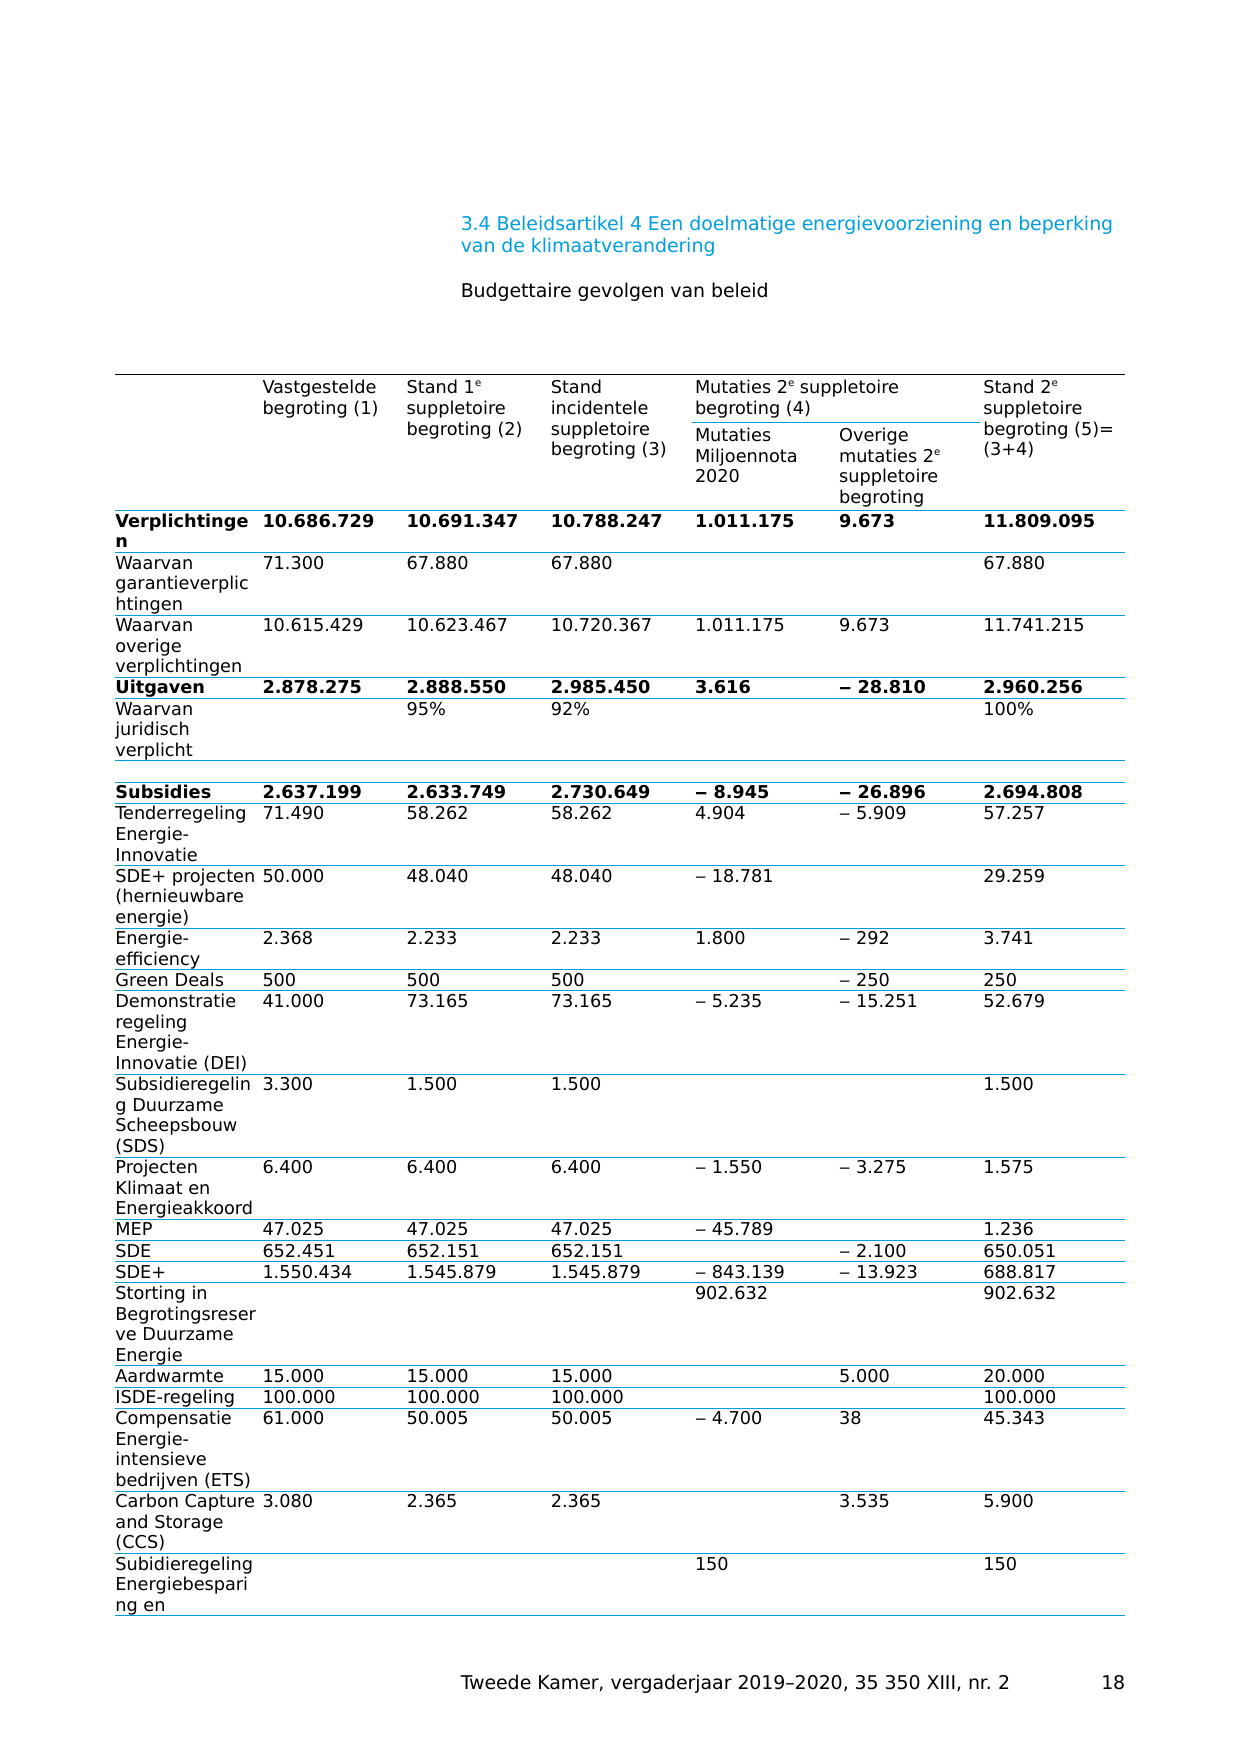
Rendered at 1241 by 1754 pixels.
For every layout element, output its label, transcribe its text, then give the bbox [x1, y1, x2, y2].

table_cell Stand 1e suppletoire begroting (2) [404, 375, 548, 510]
table_cell 92% [548, 699, 692, 760]
table_cell [692, 761, 836, 782]
table_cell 11.741.215 [980, 616, 1125, 677]
table_cell ‒ 4.700 [692, 1409, 836, 1491]
table_cell 2.637.199 [259, 783, 403, 803]
table_cell 50.000 [259, 866, 403, 927]
table_cell Tenderregeling Energie-Innovatie [115, 804, 259, 865]
table_cell ISDE-regeling [115, 1388, 259, 1408]
table_cell 250 [980, 970, 1125, 990]
table_cell 3.616 [692, 678, 836, 698]
table_cell 150 [980, 1554, 1125, 1615]
table_cell 10.720.367 [548, 616, 692, 677]
table_cell 20.000 [980, 1366, 1125, 1386]
table_cell Mutaties 2e suppletoire begroting (4) [692, 375, 980, 421]
table_cell 1.011.175 [692, 511, 836, 552]
table_cell 73.165 [548, 991, 692, 1073]
table_cell [404, 1283, 548, 1365]
table_cell [692, 1241, 836, 1261]
table_cell Demonstratie regeling Energie-Innovatie (DEI) [115, 991, 259, 1073]
table_cell 10.615.429 [259, 616, 403, 677]
table_cell 50.005 [404, 1409, 548, 1491]
table_cell 15.000 [259, 1366, 403, 1386]
table_cell 48.040 [548, 866, 692, 927]
table_cell 500 [404, 970, 548, 990]
table_cell 11.809.095 [980, 511, 1125, 552]
table_cell SDE [115, 1241, 259, 1261]
table_cell [836, 1283, 980, 1365]
table_cell 652.151 [548, 1241, 692, 1261]
table_cell 48.040 [404, 866, 548, 927]
table_cell 500 [259, 970, 403, 990]
table_cell Mutaties Miljoennota 2020 [692, 423, 836, 510]
table_cell [836, 699, 980, 760]
table_cell 6.400 [259, 1158, 403, 1219]
table_cell Storting in Begrotingsreserve Duurzame Energie [115, 1283, 259, 1365]
table_cell 57.257 [980, 804, 1125, 865]
table_cell 100.000 [548, 1388, 692, 1408]
table_cell Waarvan juridisch verplicht [115, 699, 259, 760]
table_cell 71.300 [259, 553, 403, 614]
table_cell 10.691.347 [404, 511, 548, 552]
table_cell [692, 1492, 836, 1553]
table_cell 4.904 [692, 804, 836, 865]
table_cell 652.451 [259, 1241, 403, 1261]
table_cell [259, 699, 403, 760]
table_cell [548, 1283, 692, 1365]
table_cell [115, 375, 259, 510]
table_cell ‒ 15.251 [836, 991, 980, 1073]
table_cell [692, 1075, 836, 1156]
table_cell 5.900 [980, 1492, 1125, 1553]
table_cell 150 [692, 1554, 836, 1615]
table_cell ‒ 1.550 [692, 1158, 836, 1219]
table_header Tabel 11 Budgettaire gevolgen van beleid art. 4 Een doelmatige energievoorziening en beperking van de klimaatverandering (Bedragen x € 1.000) [115, 326, 1125, 374]
table_cell 3.300 [259, 1075, 403, 1156]
title 3.4 Beleidsartikel 4 Een doelmatige energievoorziening en beperking van de klimaatverandering [461, 213, 1125, 257]
table_cell ‒ 292 [836, 929, 980, 969]
table_cell 15.000 [548, 1366, 692, 1386]
table_cell 15.000 [404, 1366, 548, 1386]
table_cell ‒ 45.789 [692, 1220, 836, 1240]
table_cell 902.632 [692, 1283, 836, 1365]
table_cell Waarvan garantieverplichtingen [115, 553, 259, 614]
table_cell 58.262 [548, 804, 692, 865]
table_cell Waarvan overige verplichtingen [115, 616, 259, 677]
table_cell ‒ 5.235 [692, 991, 836, 1073]
table_cell 47.025 [548, 1220, 692, 1240]
table_cell 650.051 [980, 1241, 1125, 1261]
table_cell 61.000 [259, 1409, 403, 1491]
table_cell Subsidieregeling Duurzame Scheepsbouw (SDS) [115, 1075, 259, 1156]
table_cell [404, 1554, 548, 1615]
table_cell [836, 761, 980, 782]
table_cell 71.490 [259, 804, 403, 865]
table_cell [692, 970, 836, 990]
table_cell 2.365 [548, 1492, 692, 1553]
table_cell [692, 699, 836, 760]
table_cell 73.165 [404, 991, 548, 1073]
table_cell Vastgestelde begroting (1) [259, 375, 403, 510]
table_cell [980, 761, 1125, 782]
table_cell 50.005 [548, 1409, 692, 1491]
table_cell 1.500 [548, 1075, 692, 1156]
table_cell 100.000 [259, 1388, 403, 1408]
table_cell 1.500 [980, 1075, 1125, 1156]
table_cell ‒ 26.896 [836, 783, 980, 803]
table_cell 10.788.247 [548, 511, 692, 552]
table_cell SDE+ projecten (hernieuwbare energie) [115, 866, 259, 927]
table_cell 67.880 [980, 553, 1125, 614]
table_cell Verplichtingen [115, 511, 259, 552]
table_cell ‒ 8.945 [692, 783, 836, 803]
table_cell [548, 761, 692, 782]
table_cell 38 [836, 1409, 980, 1491]
table_cell 1.500 [404, 1075, 548, 1156]
table_cell 52.679 [980, 991, 1125, 1073]
table_cell [692, 1366, 836, 1386]
table_cell 67.880 [548, 553, 692, 614]
table_cell [836, 1388, 980, 1408]
table_cell 9.673 [836, 511, 980, 552]
table_cell 500 [548, 970, 692, 990]
table_cell 3.080 [259, 1492, 403, 1553]
table_cell MEP [115, 1220, 259, 1240]
table_cell ‒ 250 [836, 970, 980, 990]
table_cell Uitgaven [115, 678, 259, 698]
table_cell [404, 761, 548, 782]
table_cell 2.878.275 [259, 678, 403, 698]
table_cell 2.633.749 [404, 783, 548, 803]
table_cell 2.694.808 [980, 783, 1125, 803]
table_cell 2.365 [404, 1492, 548, 1553]
table_cell 58.262 [404, 804, 548, 865]
table_cell [259, 761, 403, 782]
table_cell 29.259 [980, 866, 1125, 927]
table_cell ‒ 2.100 [836, 1241, 980, 1261]
table_cell Projecten Klimaat en Energieakkoord [115, 1158, 259, 1219]
table_cell 47.025 [404, 1220, 548, 1240]
table_cell 47.025 [259, 1220, 403, 1240]
table_cell 652.151 [404, 1241, 548, 1261]
table_cell 1.545.879 [548, 1262, 692, 1282]
table_cell ‒ 843.139 [692, 1262, 836, 1282]
table_cell 67.880 [404, 553, 548, 614]
table_cell Stand incidentele suppletoire begroting (3) [548, 375, 692, 510]
table_cell 45.343 [980, 1409, 1125, 1491]
table_cell 100.000 [404, 1388, 548, 1408]
table_cell ‒ 28.810 [836, 678, 980, 698]
table_cell Subidieregeling Energiebesparing en [115, 1554, 259, 1615]
table_cell [259, 1554, 403, 1615]
table_cell Carbon Capture and Storage (CCS) [115, 1492, 259, 1553]
table_cell 2.233 [548, 929, 692, 969]
table_cell [259, 1283, 403, 1365]
table_cell [692, 1388, 836, 1408]
table_cell 5.000 [836, 1366, 980, 1386]
table_cell Energie-efficiency [115, 929, 259, 969]
table_cell 2.368 [259, 929, 403, 969]
table_cell 95% [404, 699, 548, 760]
table_cell ‒ 13.923 [836, 1262, 980, 1282]
table_cell [836, 1554, 980, 1615]
table_cell 1.800 [692, 929, 836, 969]
table_cell SDE+ [115, 1262, 259, 1282]
table_cell 10.686.729 [259, 511, 403, 552]
table_cell 1.550.434 [259, 1262, 403, 1282]
table_cell ‒ 5.909 [836, 804, 980, 865]
table_cell Subsidies [115, 783, 259, 803]
table_cell Compensatie Energie-intensieve bedrijven (ETS) [115, 1409, 259, 1491]
table_cell 3.535 [836, 1492, 980, 1553]
table_cell 902.632 [980, 1283, 1125, 1365]
table_cell 3.741 [980, 929, 1125, 969]
table_cell [115, 761, 259, 782]
table_cell [836, 553, 980, 614]
table_cell [692, 553, 836, 614]
table_cell 2.888.550 [404, 678, 548, 698]
table_cell 2.730.649 [548, 783, 692, 803]
table_cell 6.400 [548, 1158, 692, 1219]
table_cell 100% [980, 699, 1125, 760]
table_cell Overige mutaties 2e suppletoire begroting [836, 423, 980, 510]
table_cell [548, 1554, 692, 1615]
table_cell 688.817 [980, 1262, 1125, 1282]
table_cell [836, 866, 980, 927]
table_cell Aardwarmte [115, 1366, 259, 1386]
table_cell 6.400 [404, 1158, 548, 1219]
table_cell 1.011.175 [692, 616, 836, 677]
table_cell 2.985.450 [548, 678, 692, 698]
table_cell ‒ 3.275 [836, 1158, 980, 1219]
title Budgettaire gevolgen van beleid [461, 280, 1125, 302]
table_cell 1.545.879 [404, 1262, 548, 1282]
table_cell Stand 2e suppletoire begroting (5)= (3+4) [980, 375, 1125, 510]
table_cell 41.000 [259, 991, 403, 1073]
table_cell 1.575 [980, 1158, 1125, 1219]
table_cell [836, 1075, 980, 1156]
table_cell 2.960.256 [980, 678, 1125, 698]
table_cell 9.673 [836, 616, 980, 677]
table_cell 1.236 [980, 1220, 1125, 1240]
table_cell 100.000 [980, 1388, 1125, 1408]
table_cell 10.623.467 [404, 616, 548, 677]
table_cell ‒ 18.781 [692, 866, 836, 927]
table_cell [836, 1220, 980, 1240]
table_cell Green Deals [115, 970, 259, 990]
table_cell 2.233 [404, 929, 548, 969]
